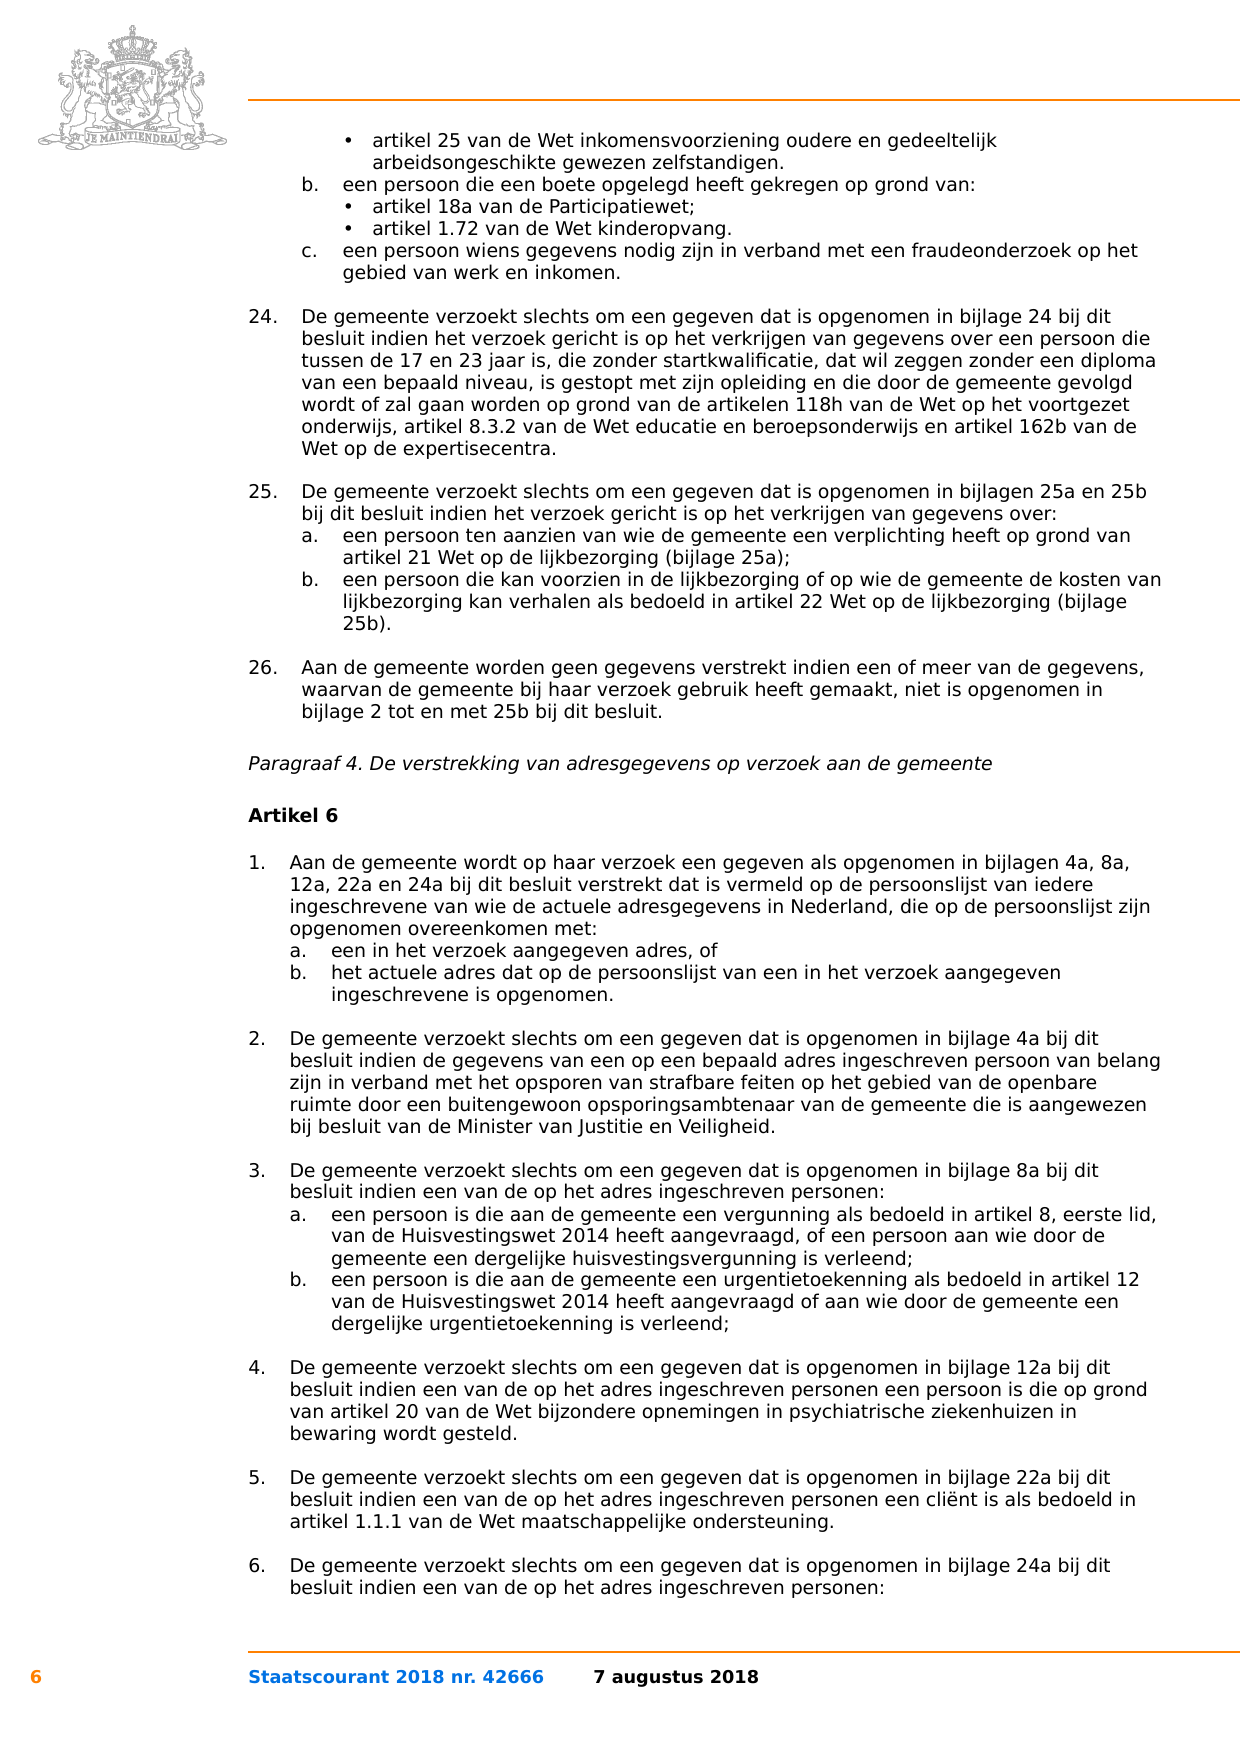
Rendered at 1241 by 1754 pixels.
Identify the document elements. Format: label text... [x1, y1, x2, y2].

text a. een persoon is die aan de gemeente een vergunning als bedoeld in artikel 8, eerste lid, van de Huisvestingswet 2014 heeft aangevraagd, of een persoon aan wie door de gemeente een dergelijke huisvestingsvergunning is verleend; [289, 1203, 1163, 1269]
subtitle Paragraaf 4. De verstrekking van adresgegevens op verzoek aan de gemeente [248, 753, 1163, 775]
text 4. De gemeente verzoekt slechts om een gegeven dat is opgenomen in bijlage 12a bij dit besluit indien een van de op het adres ingeschreven personen een persoon is die op grond van artikel 20 van de Wet bijzondere opnemingen in psychiatrische ziekenhuizen in bewaring wordt gesteld. [248, 1357, 1163, 1445]
text • artikel 25 van de Wet inkomensvoorziening oudere en gedeeltelijk arbeidsongeschikte gewezen zelfstandigen. [343, 130, 1163, 174]
text • artikel 18a van de Participatiewet; [343, 196, 1163, 218]
text 5. De gemeente verzoekt slechts om een gegeven dat is opgenomen in bijlage 22a bij dit besluit indien een van de op het adres ingeschreven personen een cliënt is als bedoeld in artikel 1.1.1 van de Wet maatschappelijke ondersteuning. [248, 1467, 1163, 1533]
text b. een persoon die kan voorzien in de lijkbezorging of op wie de gemeente de kosten van lijkbezorging kan verhalen als bedoeld in artikel 22 Wet op de lijkbezorging (bijlage 25b). [301, 569, 1163, 635]
text 2. De gemeente verzoekt slechts om een gegeven dat is opgenomen in bijlage 4a bij dit besluit indien de gegevens van een op een bepaald adres ingeschreven persoon van belang zijn in verband met het opsporen van strafbare feiten op het gebied van de openbare ruimte door een buitengewoon opsporingsambtenaar van de gemeente die is aangewezen bij besluit van de Minister van Justitie en Veiligheid. [248, 1028, 1163, 1138]
text b. een persoon die een boete opgelegd heeft gekregen op grond van: [301, 174, 1163, 196]
text a. een in het verzoek aangegeven adres, of [289, 940, 1163, 962]
text 6. De gemeente verzoekt slechts om een gegeven dat is opgenomen in bijlage 24a bij dit besluit indien een van de op het adres ingeschreven personen: [248, 1555, 1163, 1599]
text c. een persoon wiens gegevens nodig zijn in verband met een fraudeonderzoek op het gebied van werk en inkomen. [301, 240, 1163, 284]
text b. een persoon is die aan de gemeente een urgentietoekenning als bedoeld in artikel 12 van de Huisvestingswet 2014 heeft aangevraagd of aan wie door de gemeente een dergelijke urgentietoekenning is verleend; [289, 1269, 1163, 1335]
text 3. De gemeente verzoekt slechts om een gegeven dat is opgenomen in bijlage 8a bij dit besluit indien een van de op het adres ingeschreven personen: [248, 1159, 1163, 1203]
text 26. Aan de gemeente worden geen gegevens verstrekt indien een of meer van de gegevens, waarvan de gemeente bij haar verzoek gebruik heeft gemaakt, niet is opgenomen in bijlage 2 tot en met 25b bij dit besluit. [248, 657, 1163, 723]
text b. het actuele adres dat op de persoonslijst van een in het verzoek aangegeven ingeschrevene is opgenomen. [289, 962, 1163, 1006]
picture [38, 25, 227, 150]
text 25. De gemeente verzoekt slechts om een gegeven dat is opgenomen in bijlagen 25a en 25b bij dit besluit indien het verzoek gericht is op het verkrijgen van gegevens over: [248, 481, 1163, 525]
subtitle Artikel 6 [248, 805, 1163, 827]
text 24. De gemeente verzoekt slechts om een gegeven dat is opgenomen in bijlage 24 bij dit besluit indien het verzoek gericht is op het verkrijgen van gegevens over een persoon die tussen de 17 en 23 jaar is, die zonder startkwalificatie, dat wil zeggen zonder een diploma van een bepaald niveau, is gestopt met zijn opleiding en die door de gemeente gevolgd wordt of zal gaan worden op grond van de artikelen 118h van de Wet op het voortgezet onderwijs, artikel 8.3.2 van de Wet educatie en beroepsonderwijs en artikel 162b van de Wet op de expertisecentra. [248, 306, 1163, 459]
text • artikel 1.72 van de Wet kinderopvang. [343, 218, 1163, 240]
text 1. Aan de gemeente wordt op haar verzoek een gegeven als opgenomen in bijlagen 4a, 8a, 12a, 22a en 24a bij dit besluit verstrekt dat is vermeld op de persoonslijst van iedere ingeschrevene van wie de actuele adresgegevens in Nederland, die op de persoonslijst zijn opgenomen overeenkomen met: [248, 852, 1163, 940]
text a. een persoon ten aanzien van wie de gemeente een verplichting heeft op grond van artikel 21 Wet op de lijkbezorging (bijlage 25a); [301, 525, 1163, 569]
